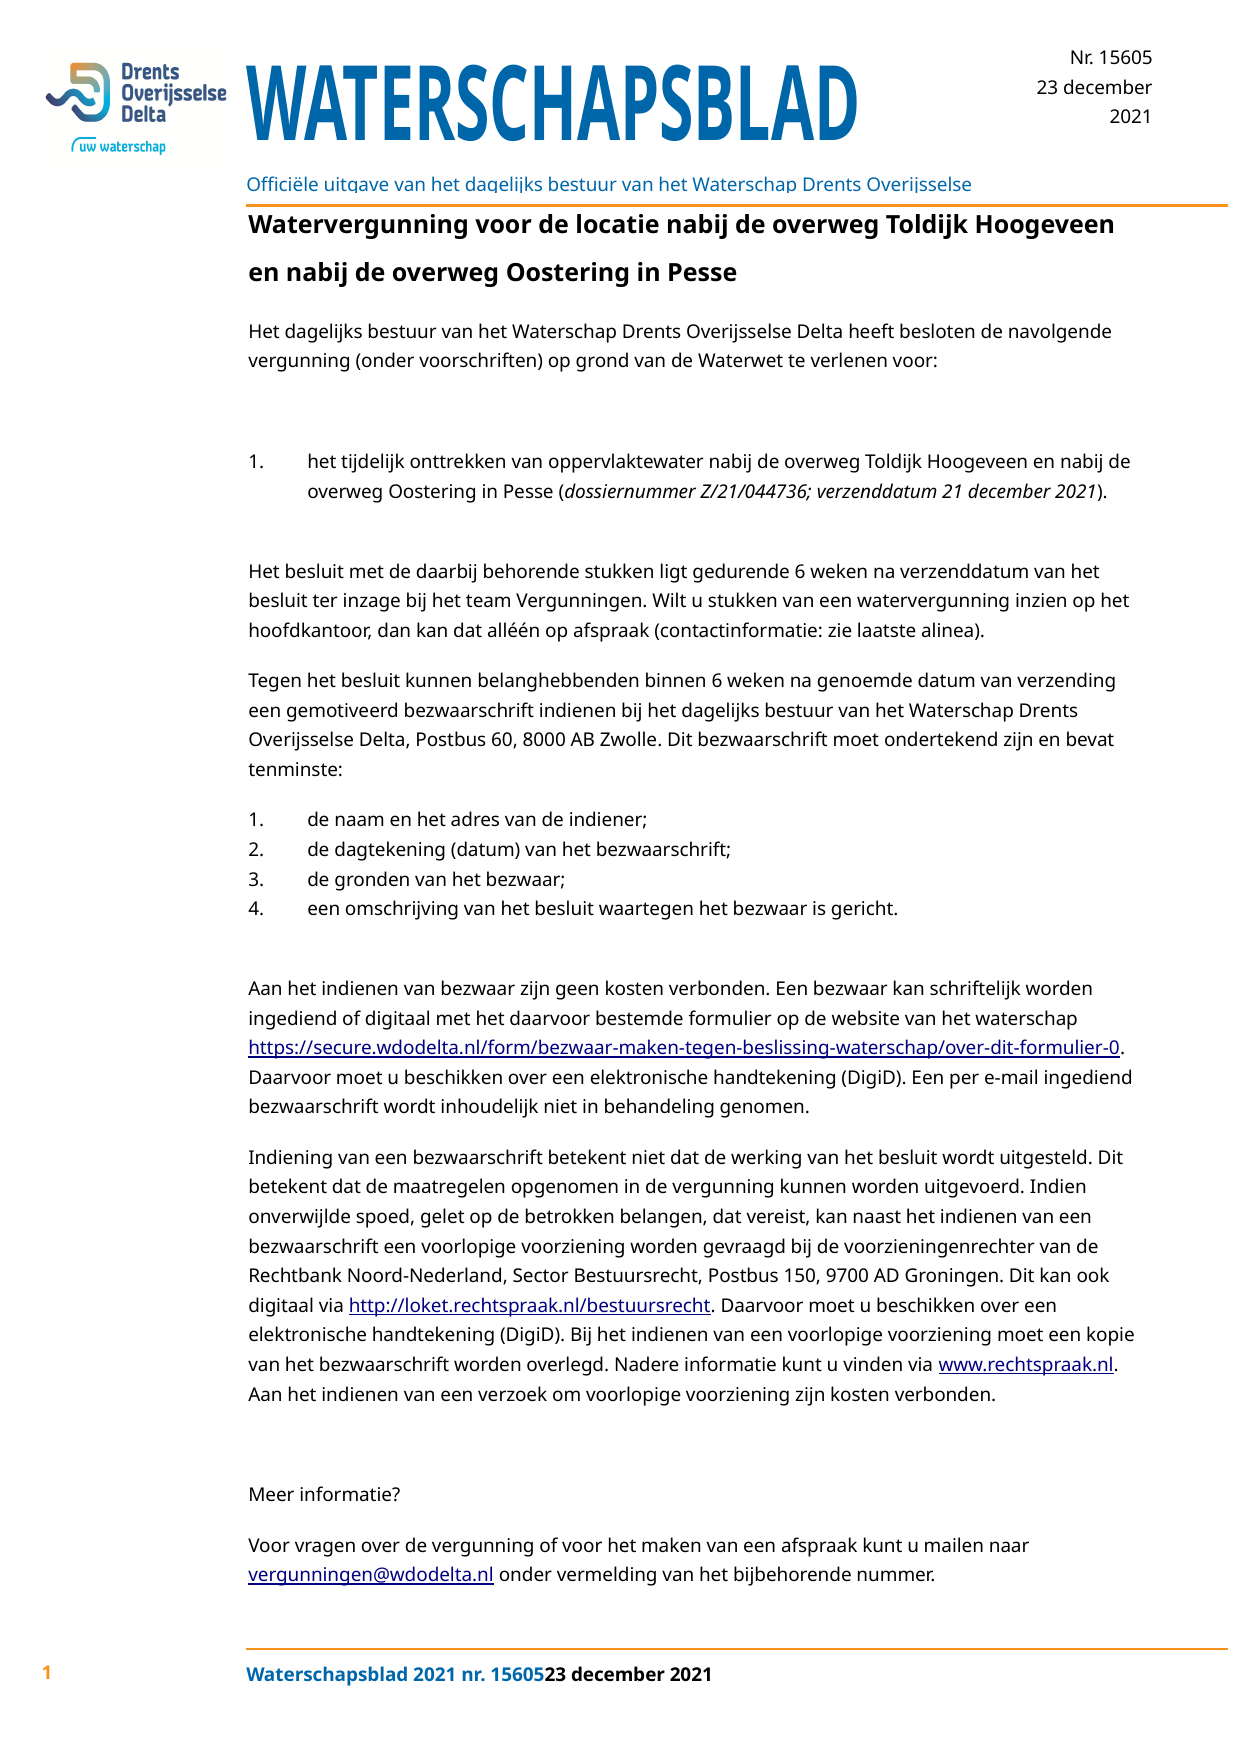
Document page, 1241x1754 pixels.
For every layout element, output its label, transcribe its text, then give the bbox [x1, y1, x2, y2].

text Indiening van een bezwaarschrift betekent niet dat de werking van het besluit wordt uitgesteld. Dit betekent dat de maatregelen opgenomen in de vergunning kunnen worden uitgevoerd. Indien onverwijlde spoed, gelet op de betrokken belangen, dat vereist, kan naast het indienen van een bezwaarschrift een voorlopige voorziening worden gevraagd bij de voorzieningenrechter van de Rechtbank Noord-Nederland, Sector Bestuursrecht, Postbus 150, 9700 AD Groningen. Dit kan ook digitaal via http://loket.rechtspraak.nl/bestuursrecht. Daarvoor moet u beschikken over een elektronische handtekening (DigiD). Bij het indienen van een voorlopige voorziening moet een kopie van het bezwaarschrift worden overlegd. Nadere informatie kunt u vinden via www.rechtspraak.nl. Aan het indienen van een verzoek om voorlopige voorziening zijn kosten verbonden. [248, 1144, 1152, 1407]
text Watervergunning voor de locatie nabij de overweg Toldijk Hoogeveen en nabij de overweg Oostering in Pesse [248, 207, 1152, 288]
text Voor vragen over de vergunning of voor het maken van een afspraak kunt u mailen naar vergunningen@wdodelta.nl onder vermelding van het bijbehorende nummer. [248, 1532, 1152, 1587]
picture [41, 47, 231, 172]
list de gronden van het bezwaar; [248, 866, 1152, 892]
text Meer informatie? [248, 1482, 1152, 1507]
list de dagtekening (datum) van het bezwaarschrift; [248, 836, 1152, 862]
text Tegen het besluit kunnen belanghebbenden binnen 6 weken na genoemde datum van verzending een gemotiveerd bezwaarschrift indienen bij het dagelijks bestuur van het Waterschap Drents Overijsselse Delta, Postbus 60, 8000 AB Zwolle. Dit bezwaarschrift moet ondertekend zijn en bevat tenminste: [248, 667, 1152, 782]
list het tijdelijk onttrekken van oppervlaktewater nabij de overweg Toldijk Hoogeveen en nabij de overweg Oostering in Pesse (dossiernummer Z/21/044736; verzenddatum 21 december 2021). [248, 448, 1152, 504]
list een omschrijving van het besluit waartegen het bezwaar is gericht. [248, 895, 1152, 921]
text Het dagelijks bestuur van het Waterschap Drents Overijsselse Delta heeft besloten de navolgende vergunning (onder voorschriften) op grond van de Waterwet te verlenen voor: [248, 318, 1152, 373]
text Het besluit met de daarbij behorende stukken ligt gedurende 6 weken na verzenddatum van het besluit ter inzage bij het team Vergunningen. Wilt u stukken van een watervergunning inzien op het hoofdkantoor, dan kan dat alléén op afspraak (contactinformatie: zie laatste alinea). [248, 558, 1152, 643]
text Aan het indienen van bezwaar zijn geen kosten verbonden. Een bezwaar kan schriftelijk worden ingediend of digitaal met het daarvoor bestemde formulier op de website van het waterschap https://secure.wdodelta.nl/form/bezwaar-maken-tegen-beslissing-waterschap/over-dit-formulier-0. Daarvoor moet u beschikken over een elektronische handtekening (DigiD). Een per e-mail ingediend bezwaarschrift wordt inhoudelijk niet in behandeling genomen. [248, 975, 1152, 1119]
list de naam en het adres van de indiener; [248, 807, 1152, 832]
